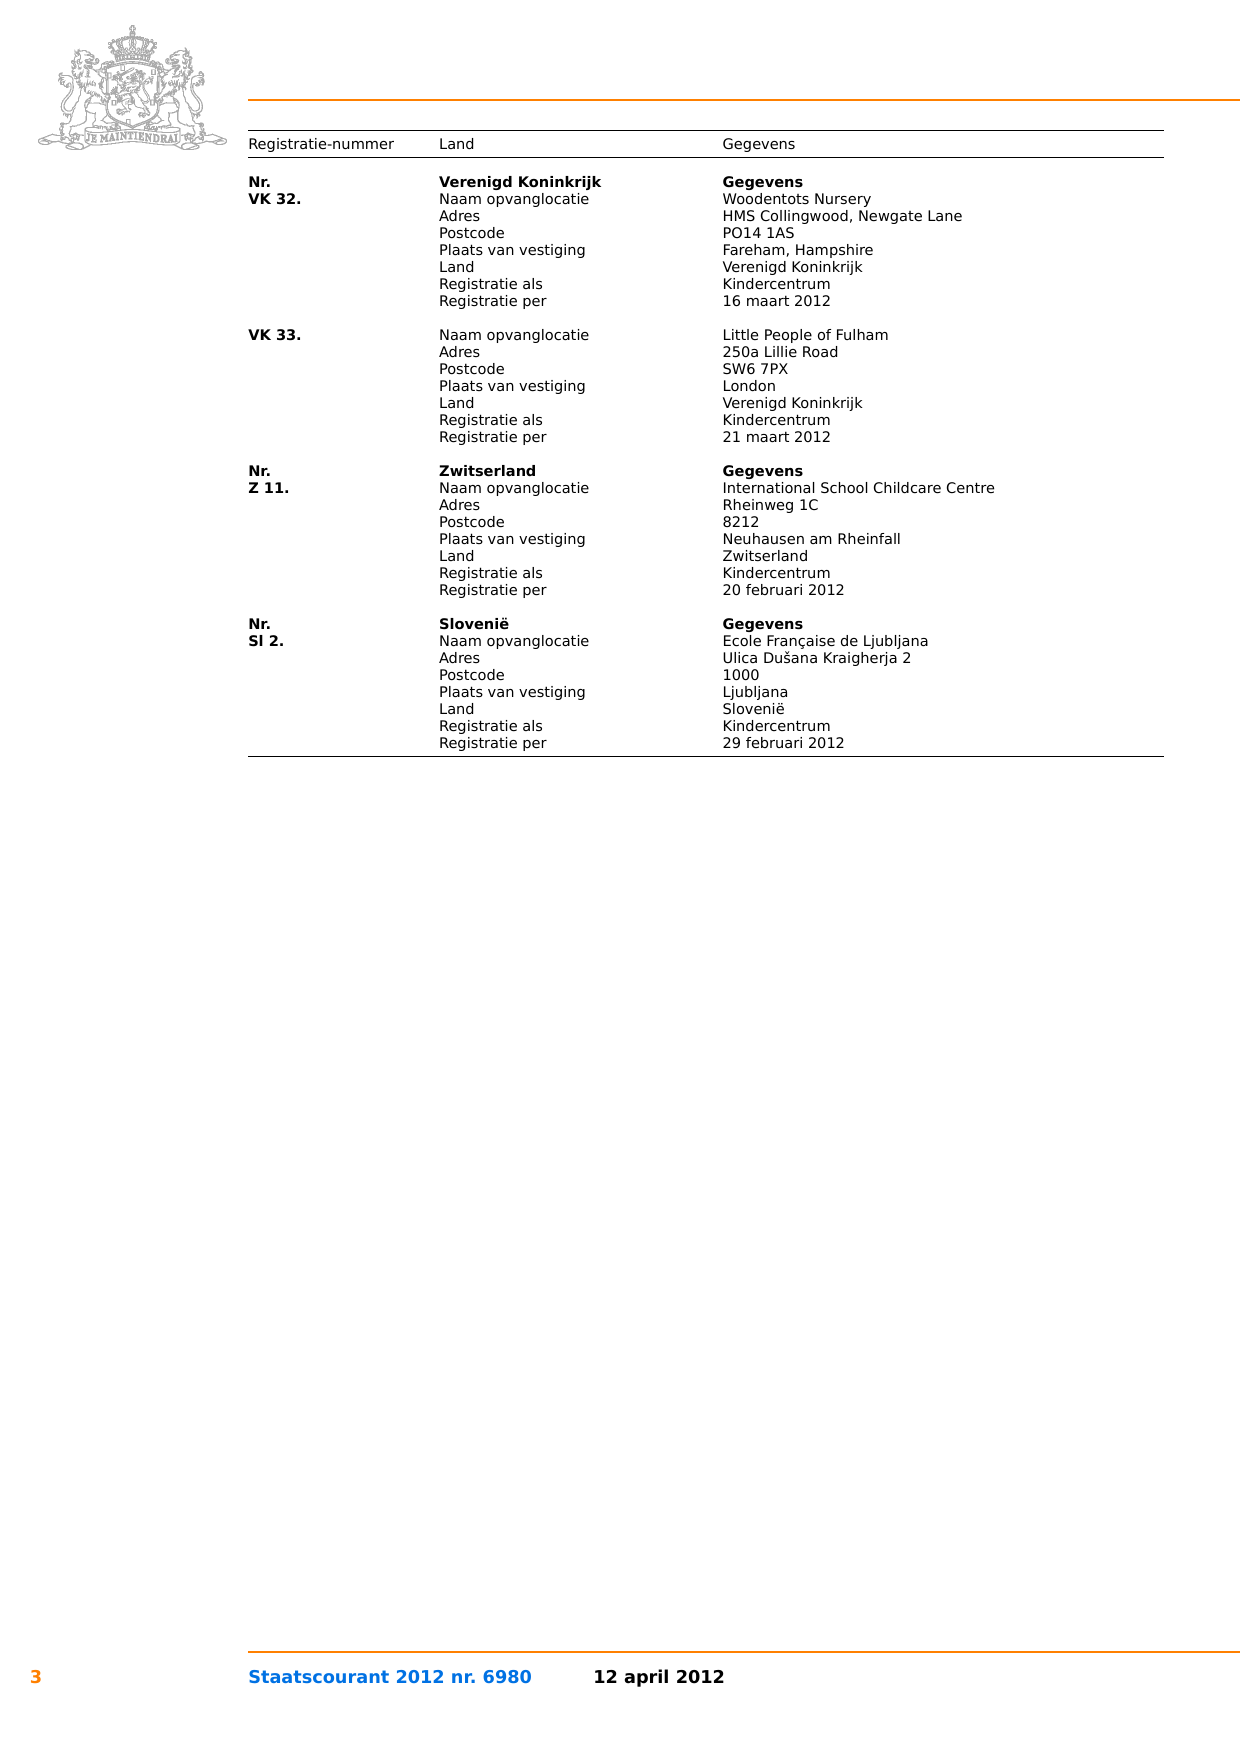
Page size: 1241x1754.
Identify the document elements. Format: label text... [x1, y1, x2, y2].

table_cell [248, 667, 433, 684]
table_cell [248, 412, 433, 429]
table_cell [248, 599, 433, 616]
table_cell [716, 599, 1163, 616]
table_cell Adres [433, 344, 716, 361]
table_cell Land [433, 395, 716, 412]
table_cell [248, 242, 433, 259]
table_cell HMS Collingwood, Newgate Lane [716, 208, 1163, 225]
table_cell [248, 310, 433, 327]
table_cell Naam opvanglocatie [433, 327, 716, 344]
table_cell International School Childcare Centre [716, 480, 1163, 497]
table_cell [248, 497, 433, 514]
table_cell [248, 735, 433, 756]
table_cell Gegevens [716, 174, 1163, 191]
table_cell Plaats van vestiging [433, 531, 716, 548]
table_cell Zwitserland [716, 548, 1163, 565]
table_cell [248, 684, 433, 701]
table_cell 29 februari 2012 [716, 735, 1163, 756]
table_header Land [433, 131, 716, 157]
table_cell [248, 208, 433, 225]
table_cell Kindercentrum [716, 718, 1163, 734]
table_cell Naam opvanglocatie [433, 633, 716, 650]
table_cell Naam opvanglocatie [433, 191, 716, 208]
table_cell Postcode [433, 514, 716, 531]
table_cell [716, 158, 1163, 174]
table_cell Neuhausen am Rheinfall [716, 531, 1163, 548]
table_cell [716, 310, 1163, 327]
table_cell PO14 1AS [716, 225, 1163, 242]
table_cell [248, 225, 433, 242]
table_cell Registratie per [433, 429, 716, 446]
table_cell [248, 531, 433, 548]
table_cell [248, 446, 433, 463]
table_cell Land [433, 259, 716, 276]
table_header Gegevens [716, 131, 1163, 157]
table_cell 8212 [716, 514, 1163, 531]
table_cell Slovenië [433, 616, 716, 633]
table_cell Sl 2. [248, 633, 433, 650]
table_cell Land [433, 701, 716, 718]
table_cell 250a Lillie Road [716, 344, 1163, 361]
table_cell Verenigd Koninkrijk [433, 174, 716, 191]
table_cell Kindercentrum [716, 412, 1163, 429]
table_cell [248, 565, 433, 582]
table_cell [248, 429, 433, 446]
table_cell Postcode [433, 225, 716, 242]
table_cell Nr. [248, 616, 433, 633]
table_cell Registratie als [433, 565, 716, 582]
table_cell Kindercentrum [716, 276, 1163, 293]
table_cell [248, 158, 433, 174]
table_cell Plaats van vestiging [433, 242, 716, 259]
table_cell [248, 276, 433, 293]
table_cell Land [433, 548, 716, 565]
table_cell Registratie per [433, 735, 716, 756]
table_cell Slovenië [716, 701, 1163, 718]
table_cell 16 maart 2012 [716, 293, 1163, 310]
table_cell [248, 395, 433, 412]
table_cell Nr. [248, 463, 433, 480]
table_cell [433, 599, 716, 616]
table_cell London [716, 378, 1163, 395]
table_cell Registratie als [433, 718, 716, 734]
picture [38, 25, 227, 150]
table_cell Ecole Française de Ljubljana [716, 633, 1163, 650]
table_cell [248, 701, 433, 718]
table_cell [716, 446, 1163, 463]
table_cell [248, 514, 433, 531]
table_cell Registratie per [433, 582, 716, 599]
table_header Registratie-nummer [248, 131, 433, 157]
table_cell Z 11. [248, 480, 433, 497]
table_cell Zwitserland [433, 463, 716, 480]
table_cell Adres [433, 208, 716, 225]
table_cell [433, 446, 716, 463]
table_cell Nr. [248, 174, 433, 191]
table_cell 1000 [716, 667, 1163, 684]
table_cell [433, 310, 716, 327]
table_cell [248, 718, 433, 734]
table_cell Verenigd Koninkrijk [716, 395, 1163, 412]
table_cell Postcode [433, 667, 716, 684]
table_cell Registratie als [433, 276, 716, 293]
table_cell Naam opvanglocatie [433, 480, 716, 497]
table_cell Adres [433, 497, 716, 514]
table_cell Verenigd Koninkrijk [716, 259, 1163, 276]
table_cell [248, 548, 433, 565]
table_cell [248, 293, 433, 310]
table_cell Gegevens [716, 616, 1163, 633]
table_cell SW6 7PX [716, 361, 1163, 378]
table_cell Little People of Fulham [716, 327, 1163, 344]
table_cell Postcode [433, 361, 716, 378]
table_cell Fareham, Hampshire [716, 242, 1163, 259]
table_cell Rheinweg 1C [716, 497, 1163, 514]
table_cell VK 32. [248, 191, 433, 208]
table_cell [248, 344, 433, 361]
table_cell 20 februari 2012 [716, 582, 1163, 599]
table_cell 21 maart 2012 [716, 429, 1163, 446]
table_cell Ljubljana [716, 684, 1163, 701]
table_cell Woodentots Nursery [716, 191, 1163, 208]
table_cell [433, 158, 716, 174]
table_cell Registratie als [433, 412, 716, 429]
table_cell [248, 361, 433, 378]
table_cell [248, 650, 433, 667]
table_cell VK 33. [248, 327, 433, 344]
table_cell [248, 259, 433, 276]
table_cell Ulica Dušana Kraigherja 2 [716, 650, 1163, 667]
table_cell Kindercentrum [716, 565, 1163, 582]
table_cell Plaats van vestiging [433, 684, 716, 701]
table_cell Gegevens [716, 463, 1163, 480]
table_cell [248, 582, 433, 599]
table_cell [248, 378, 433, 395]
table_cell Plaats van vestiging [433, 378, 716, 395]
table_cell Registratie per [433, 293, 716, 310]
table_cell Adres [433, 650, 716, 667]
